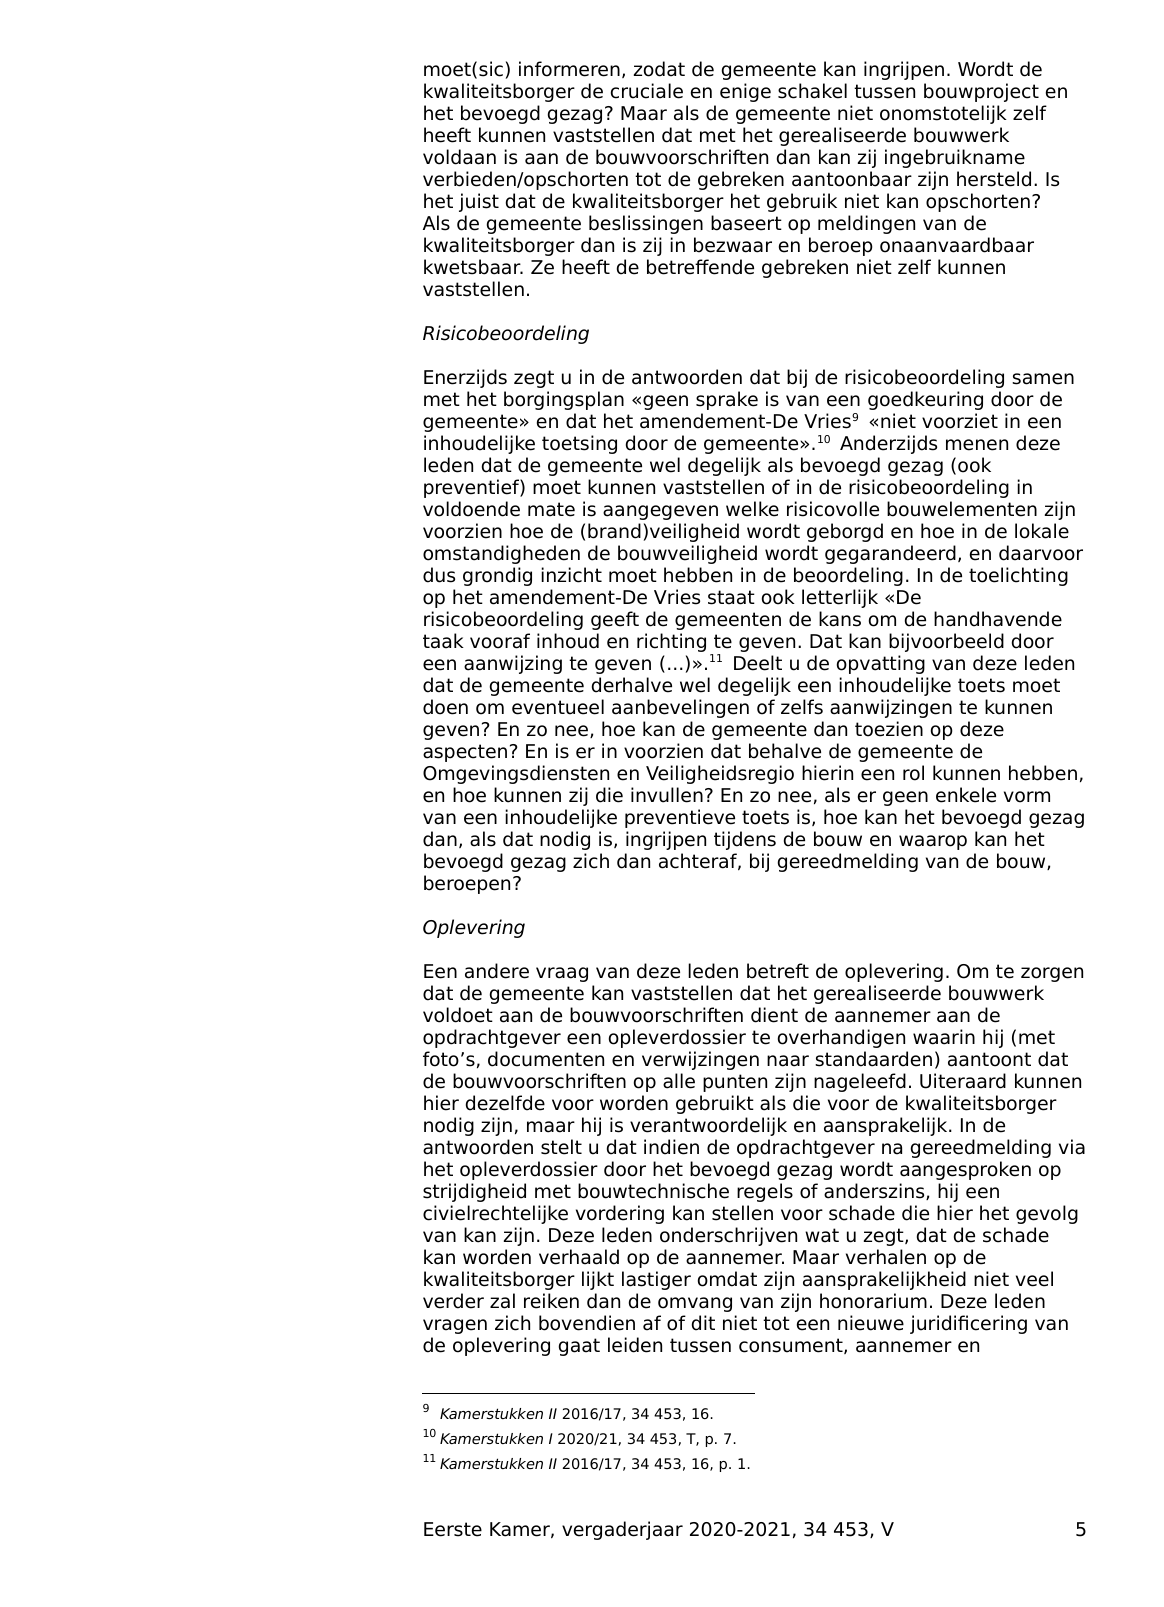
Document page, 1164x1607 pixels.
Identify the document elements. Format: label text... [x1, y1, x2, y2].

text Kamerstukken II 2016/17, 34 453, 16, p. 1. [422, 1452, 1087, 1474]
text Enerzijds zegt u in de antwoorden dat bij de risicobeoordeling samen met het borgingsplan «geen sprake is van een goedkeuring door de gemeente» en dat het amendement-De Vries «niet voorziet in een inhoudelijke toetsing door de gemeente». Anderzijds menen deze leden dat de gemeente wel degelijk als bevoegd gezag (ook preventief) moet kunnen vaststellen of in de risicobeoordeling in voldoende mate is aangegeven welke risicovolle bouwelementen zijn voorzien hoe de (brand)veiligheid wordt geborgd en hoe in de lokale omstandigheden de bouwveiligheid wordt gegarandeerd, en daarvoor dus grondig inzicht moet hebben in de beoordeling. In de toelichting op het amendement-De Vries staat ook letterlijk «De risicobeoordeling geeft de gemeenten de kans om de handhavende taak vooraf inhoud en richting te geven. Dat kan bijvoorbeeld door een aanwijzing te geven (...)». Deelt u de opvatting van deze leden dat de gemeente derhalve wel degelijk een inhoudelijke toets moet doen om eventueel aanbevelingen of zelfs aanwijzingen te kunnen geven? En zo nee, hoe kan de gemeente dan toezien op deze aspecten? En is er in voorzien dat behalve de gemeente de Omgevingsdiensten en Veiligheidsregio hierin een rol kunnen hebben, en hoe kunnen zij die invullen? En zo nee, als er geen enkele vorm van een inhoudelijke preventieve toets is, hoe kan het bevoegd gezag dan, als dat nodig is, ingrijpen tijdens de bouw en waarop kan het bevoegd gezag zich dan achteraf, bij gereedmelding van de bouw, beroepen? [422, 367, 1087, 895]
text Kamerstukken I 2020/21, 34 453, T, p. 7. [422, 1427, 1087, 1449]
text moet(sic) informeren, zodat de gemeente kan ingrijpen. Wordt de kwaliteitsborger de cruciale en enige schakel tussen bouwproject en het bevoegd gezag? Maar als de gemeente niet onomstotelijk zelf heeft kunnen vaststellen dat met het gerealiseerde bouwwerk voldaan is aan de bouwvoorschriften dan kan zij ingebruikname verbieden/opschorten tot de gebreken aantoonbaar zijn hersteld. Is het juist dat de kwaliteitsborger het gebruik niet kan opschorten? [422, 59, 1087, 213]
text Als de gemeente beslissingen baseert op meldingen van de kwaliteitsborger dan is zij in bezwaar en beroep onaanvaardbaar kwetsbaar. Ze heeft de betreffende gebreken niet zelf kunnen vaststellen. [422, 213, 1087, 301]
text Een andere vraag van deze leden betreft de oplevering. Om te zorgen dat de gemeente kan vaststellen dat het gerealiseerde bouwwerk voldoet aan de bouwvoorschriften dient de aannemer aan de opdrachtgever een opleverdossier te overhandigen waarin hij (met foto’s, documenten en verwijzingen naar standaarden) aantoont dat de bouwvoorschriften op alle punten zijn nageleefd. Uiteraard kunnen hier dezelfde voor worden gebruikt als die voor de kwaliteitsborger nodig zijn, maar hij is verantwoordelijk en aansprakelijk. In de antwoorden stelt u dat indien de opdrachtgever na gereedmelding via het opleverdossier door het bevoegd gezag wordt aangesproken op strijdigheid met bouwtechnische regels of anderszins, hij een civielrechtelijke vordering kan stellen voor schade die hier het gevolg van kan zijn. Deze leden onderschrijven wat u zegt, dat de schade kan worden verhaald op de aannemer. Maar verhalen op de kwaliteitsborger lijkt lastiger omdat zijn aansprakelijkheid niet veel verder zal reiken dan de omvang van zijn honorarium. Deze leden vragen zich bovendien af of dit niet tot een nieuwe juridificering van de oplevering gaat leiden tussen consument, aannemer en [422, 961, 1087, 1357]
text Kamerstukken II 2016/17, 34 453, 16. [422, 1402, 1087, 1424]
subtitle Oplevering [422, 917, 1087, 939]
subtitle Risicobeoordeling [422, 323, 1087, 345]
